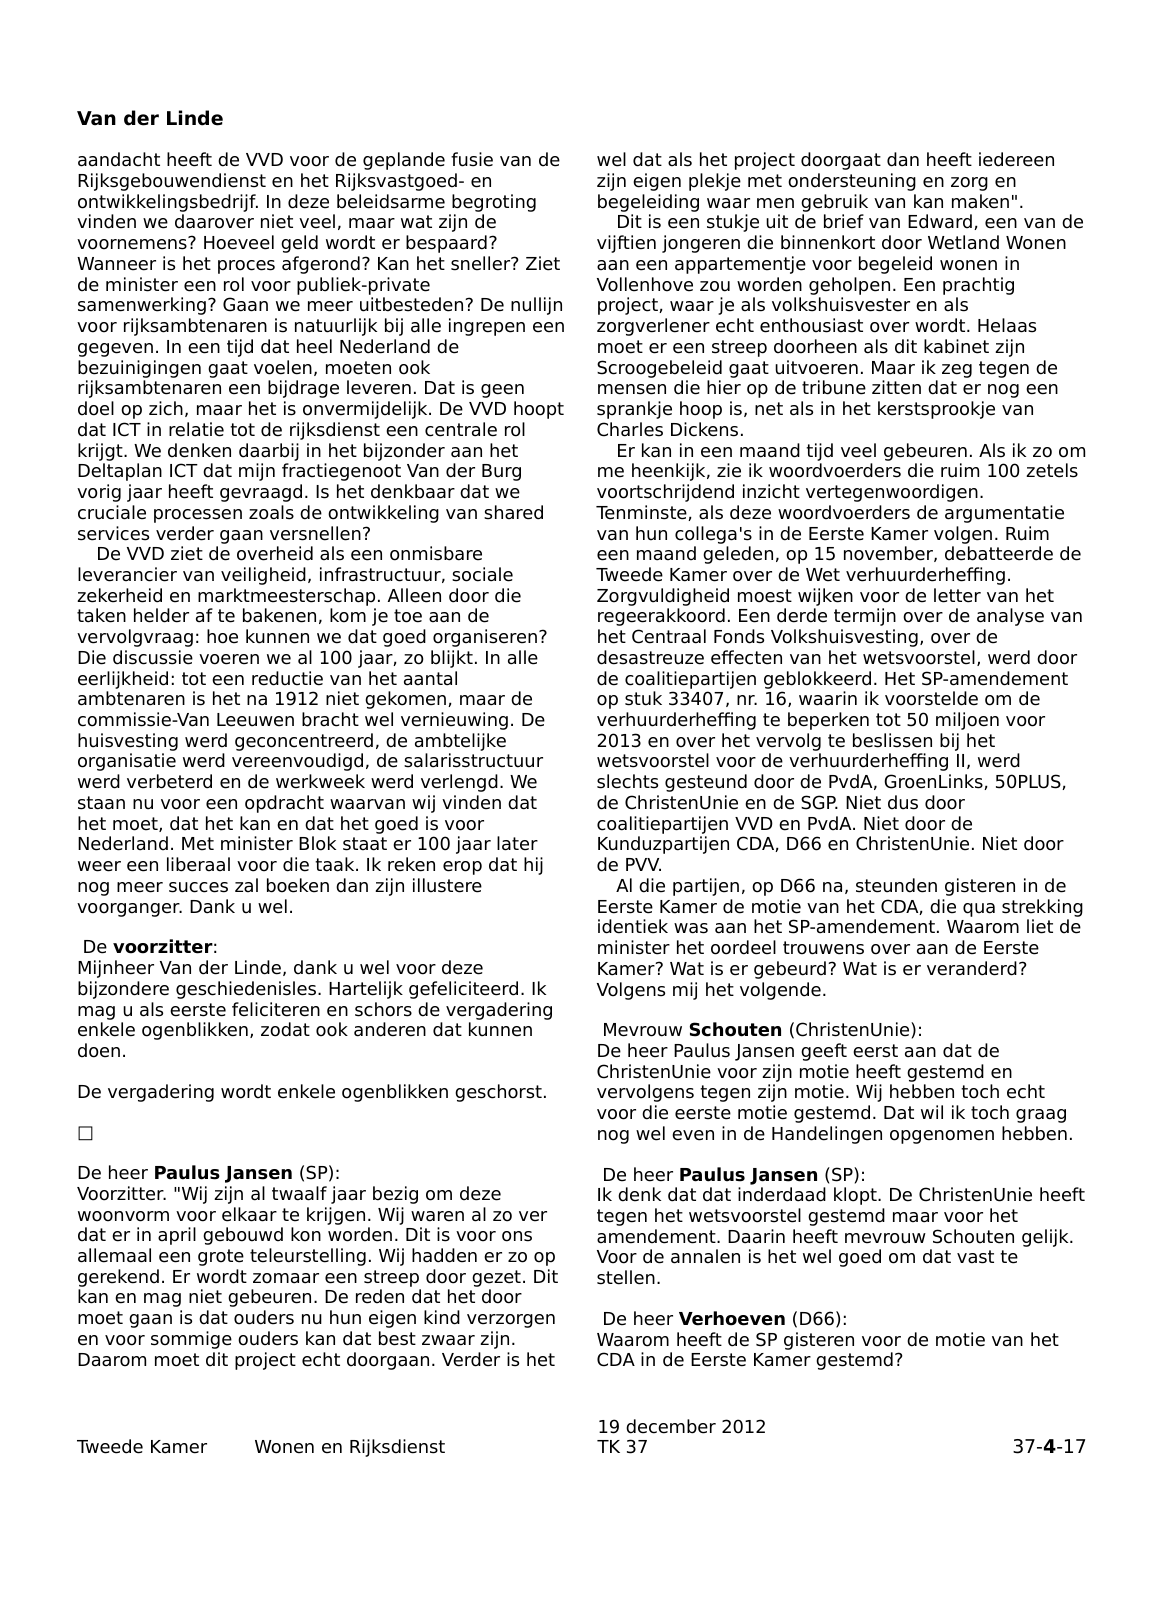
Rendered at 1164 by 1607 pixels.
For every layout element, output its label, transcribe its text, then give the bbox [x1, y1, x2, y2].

text □ [77, 1122, 567, 1143]
text De heer Paulus Jansen geeft eerst aan dat de ChristenUnie voor zijn motie heeft gestemd en vervolgens tegen zijn motie. Wij hebben toch echt voor die eerste motie gestemd. Dat wil ik toch graag nog wel even in de Handelingen opgenomen hebben. [596, 1041, 1087, 1144]
text Dit is een stukje uit de brief van Edward, een van de vijftien jongeren die binnenkort door Wetland Wonen aan een appartementje voor begeleid wonen in Vollenhove zou worden geholpen. Een prachtig project, waar je als volkshuisvester en als zorgverlener echt enthousiast over wordt. Helaas moet er een streep doorheen als dit kabinet zijn Scroogebeleid gaat uitvoeren. Maar ik zeg tegen de mensen die hier op de tribune zitten dat er nog een sprankje hoop is, net als in het kerstsprookje van Charles Dickens. [596, 212, 1087, 440]
text De VVD ziet de overheid als een onmisbare leverancier van veiligheid, infrastructuur, sociale zekerheid en marktmeesterschap. Alleen door die taken helder af te bakenen, kom je toe aan de vervolgvraag: hoe kunnen we dat goed organiseren? Die discussie voeren we al 100 jaar, zo blijkt. In alle eerlijkheid: tot een reductie van het aantal ambtenaren is het na 1912 niet gekomen, maar de commissie-Van Leeuwen bracht wel vernieuwing. De huisvesting werd geconcentreerd, de ambtelijke organisatie werd vereenvoudigd, de salarisstructuur werd verbeterd en de werkweek werd verlengd. We staan nu voor een opdracht waarvan wij vinden dat het moet, dat het kan en dat het goed is voor Nederland. Met minister Blok staat er 100 jaar later weer een liberaal voor die taak. Ik reken erop dat hij nog meer succes zal boeken dan zijn illustere voorganger. Dank u wel. [77, 544, 567, 917]
text Mevrouw Schouten (ChristenUnie): [596, 1020, 1087, 1041]
text De heer Paulus Jansen (SP): [77, 1163, 567, 1184]
text aandacht heeft de VVD voor de geplande fusie van de Rijksgebouwendienst en het Rijksvastgoed- en ontwikkelingsbedrijf. In deze beleidsarme begroting vinden we daarover niet veel, maar wat zijn de voornemens? Hoeveel geld wordt er bespaard? Wanneer is het proces afgerond? Kan het sneller? Ziet de minister een rol voor publiek-private samenwerking? Gaan we meer uitbesteden? De nullijn voor rijksambtenaren is natuurlijk bij alle ingrepen een gegeven. In een tijd dat heel Nederland de bezuinigingen gaat voelen, moeten ook rijksambtenaren een bijdrage leveren. Dat is geen doel op zich, maar het is onvermijdelijk. De VVD hoopt dat ICT in relatie tot de rijksdienst een centrale rol krijgt. We denken daarbij in het bijzonder aan het Deltaplan ICT dat mijn fractiegenoot Van der Burg vorig jaar heeft gevraagd. Is het denkbaar dat we cruciale processen zoals de ontwikkeling van shared services verder gaan versnellen? [77, 150, 567, 544]
text De heer Verhoeven (D66): [596, 1309, 1087, 1329]
text Al die partijen, op D66 na, steunden gisteren in de Eerste Kamer de motie van het CDA, die qua strekking identiek was aan het SP-amendement. Waarom liet de minister het oordeel trouwens over aan de Eerste Kamer? Wat is er gebeurd? Wat is er veranderd? Volgens mij het volgende. [596, 876, 1087, 1000]
text De voorzitter: [77, 937, 567, 958]
text Mijnheer Van der Linde, dank u wel voor deze bijzondere geschiedenisles. Hartelijk gefeliciteerd. Ik mag u als eerste feliciteren en schors de vergadering enkele ogenblikken, zodat ook anderen dat kunnen doen. [77, 958, 567, 1062]
text Waarom heeft de SP gisteren voor de motie van het CDA in de Eerste Kamer gestemd? [596, 1329, 1087, 1371]
text Voorzitter. "Wij zijn al twaalf jaar bezig om deze woonvorm voor elkaar te krijgen. Wij waren al zo ver dat er in april gebouwd kon worden. Dit is voor ons allemaal een grote teleurstelling. Wij hadden er zo op gerekend. Er wordt zomaar een streep door gezet. Dit kan en mag niet gebeuren. De reden dat het door moet gaan is dat ouders nu hun eigen kind verzorgen en voor sommige ouders kan dat best zwaar zijn. Daarom moet dit project echt doorgaan. Verder is het [77, 1184, 567, 1370]
text De vergadering wordt enkele ogenblikken geschorst. [77, 1082, 567, 1102]
text De heer Paulus Jansen (SP): [596, 1164, 1087, 1185]
text wel dat als het project doorgaat dan heeft iedereen zijn eigen plekje met ondersteuning en zorg en begeleiding waar men gebruik van kan maken". [596, 150, 1087, 212]
text Ik denk dat dat inderdaad klopt. De ChristenUnie heeft tegen het wetsvoorstel gestemd maar voor het amendement. Daarin heeft mevrouw Schouten gelijk. Voor de annalen is het wel goed om dat vast te stellen. [596, 1185, 1087, 1289]
text Er kan in een maand tijd veel gebeuren. Als ik zo om me heenkijk, zie ik woordvoerders die ruim 100 zetels voortschrijdend inzicht vertegenwoordigen. Tenminste, als deze woordvoerders de argumentatie van hun collega's in de Eerste Kamer volgen. Ruim een maand geleden, op 15 november, debatteerde de Tweede Kamer over de Wet verhuurderheffing. Zorgvuldigheid moest wijken voor de letter van het regeerakkoord. Een derde termijn over de analyse van het Centraal Fonds Volkshuisvesting, over de desastreuze effecten van het wetsvoorstel, werd door de coalitiepartijen geblokkeerd. Het SP-amendement op stuk 33407, nr. 16, waarin ik voorstelde om de verhuurderheffing te beperken tot 50 miljoen voor 2013 en over het vervolg te beslissen bij het wetsvoorstel voor de verhuurderheffing II, werd slechts gesteund door de PvdA, GroenLinks, 50PLUS, de ChristenUnie en de SGP. Niet dus door coalitiepartijen VVD en PvdA. Niet door de Kunduzpartijen CDA, D66 en ChristenUnie. Niet door de PVV. [596, 440, 1087, 876]
